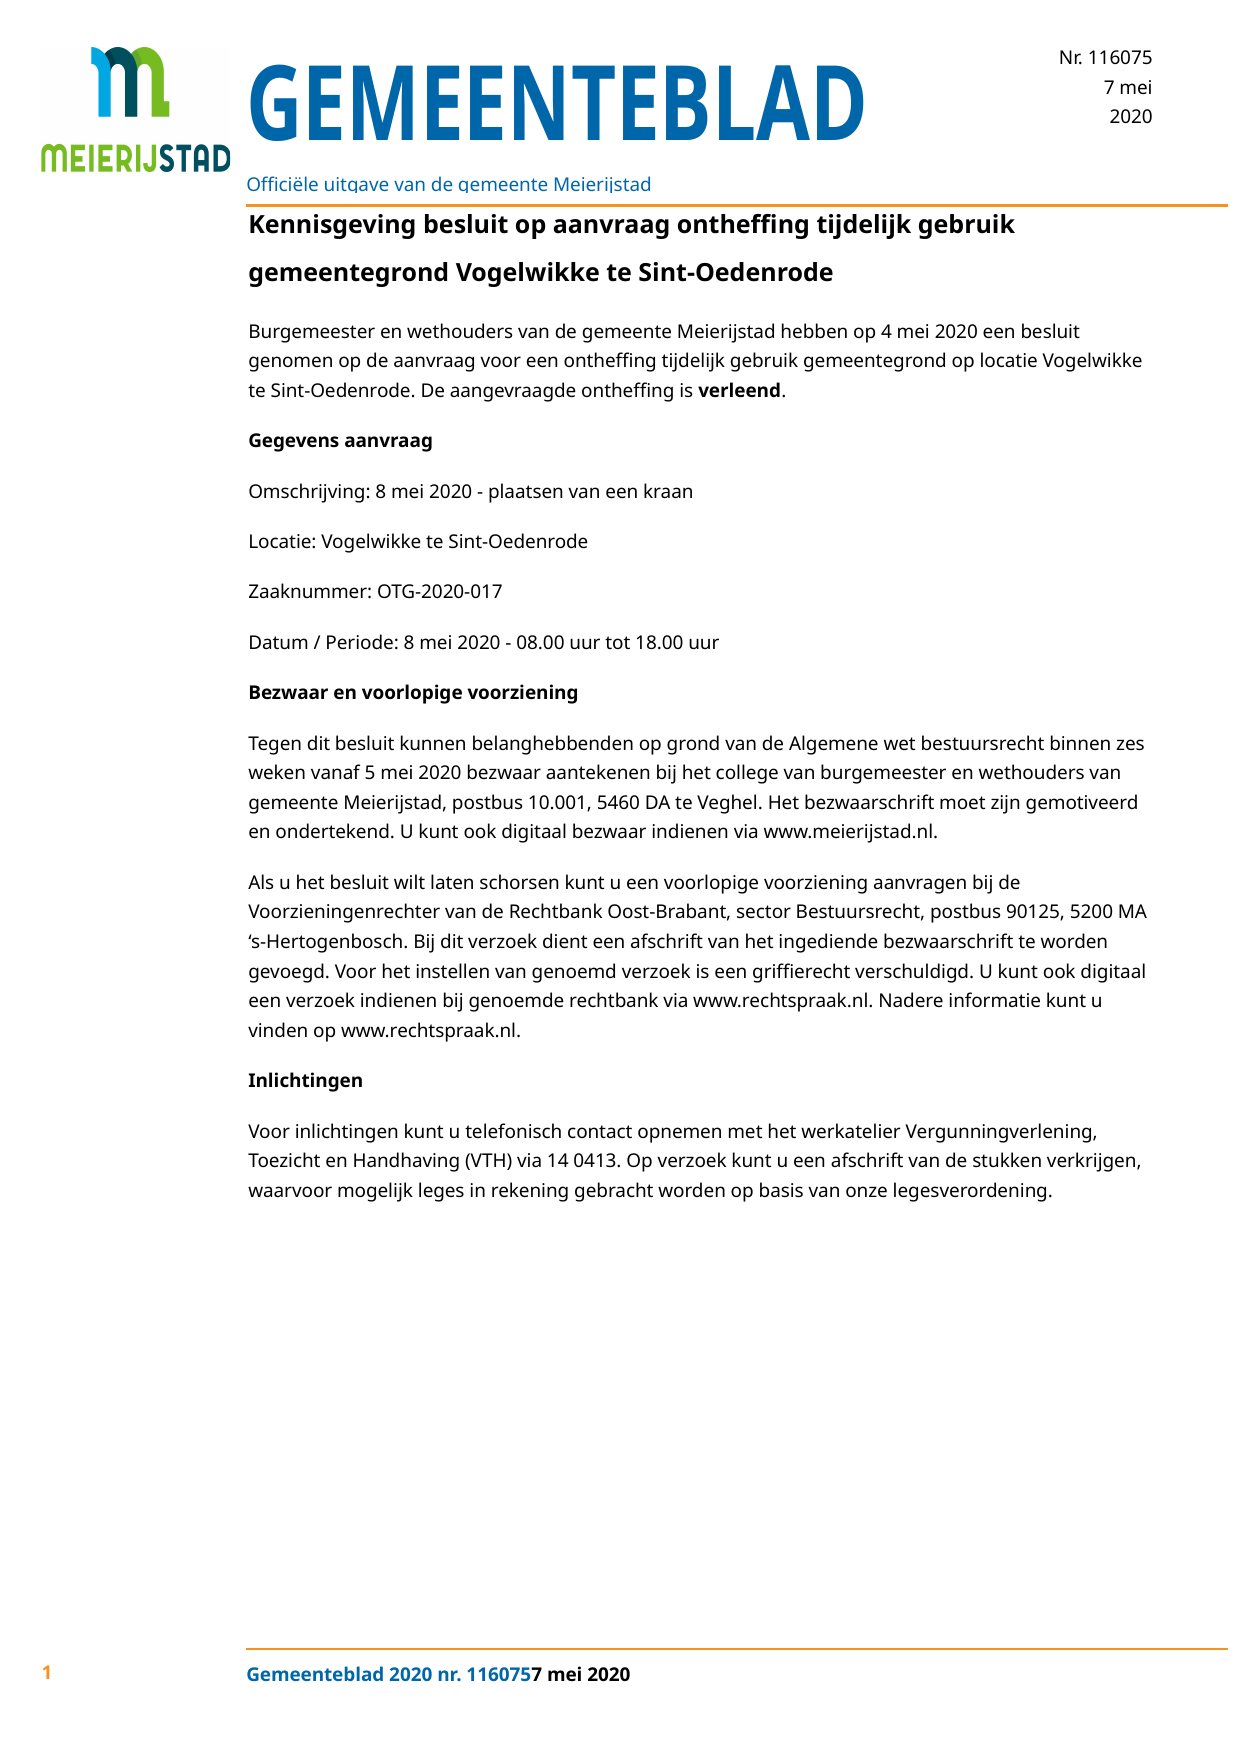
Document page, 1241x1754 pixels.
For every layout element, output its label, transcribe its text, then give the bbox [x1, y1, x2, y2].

text Bezwaar en voorlopige voorziening [248, 679, 1152, 705]
text Kennisgeving besluit op aanvraag ontheffing tijdelijk gebruik gemeentegrond Vogelwikke te Sint-Oedenrode [248, 207, 1152, 288]
text Zaaknummer: OTG-2020-017 [248, 579, 1152, 604]
text Locatie: Vogelwikke te Sint-Oedenrode [248, 528, 1152, 554]
text Omschrijving: 8 mei 2020 - plaatsen van een kraan [248, 478, 1152, 504]
picture [41, 47, 231, 172]
text Als u het besluit wilt laten schorsen kunt u een voorlopige voorziening aanvragen bij de Voorzieningenrechter van de Rechtbank Oost-Brabant, sector Bestuursrecht, postbus 90125, 5200 MA ‘s-Hertogenbosch. Bij dit verzoek dient een afschrift van het ingediende bezwaarschrift te worden gevoegd. Voor het instellen van genoemd verzoek is een griffierecht verschuldigd. U kunt ook digitaal een verzoek indienen bij genoemde rechtbank via www.rechtspraak.nl. Nadere informatie kunt u vinden op www.rechtspraak.nl. [248, 869, 1152, 1043]
text Gegevens aanvraag [248, 427, 1152, 453]
text Burgemeester en wethouders van de gemeente Meierijstad hebben op 4 mei 2020 een besluit genomen op de aanvraag voor een ontheffing tijdelijk gebruik gemeentegrond op locatie Vogelwikke te Sint-Oedenrode. De aangevraagde ontheffing is verleend. [248, 318, 1152, 403]
text Inlichtingen [248, 1067, 1152, 1093]
text Tegen dit besluit kunnen belanghebbenden op grond van de Algemene wet bestuursrecht binnen zes weken vanaf 5 mei 2020 bezwaar aantekenen bij het college van burgemeester en wethouders van gemeente Meierijstad, postbus 10.001, 5460 DA te Veghel. Het bezwaarschrift moet zijn gemotiveerd en ondertekend. U kunt ook digitaal bezwaar indienen via www.meierijstad.nl. [248, 730, 1152, 844]
text Voor inlichtingen kunt u telefonisch contact opnemen met het werkatelier Vergunningverlening, Toezicht en Handhaving (VTH) via 14 0413. Op verzoek kunt u een afschrift van de stukken verkrijgen, waarvoor mogelijk leges in rekening gebracht worden op basis van onze legesverordening. [248, 1118, 1152, 1203]
text Datum / Periode: 8 mei 2020 - 08.00 uur tot 18.00 uur [248, 629, 1152, 655]
